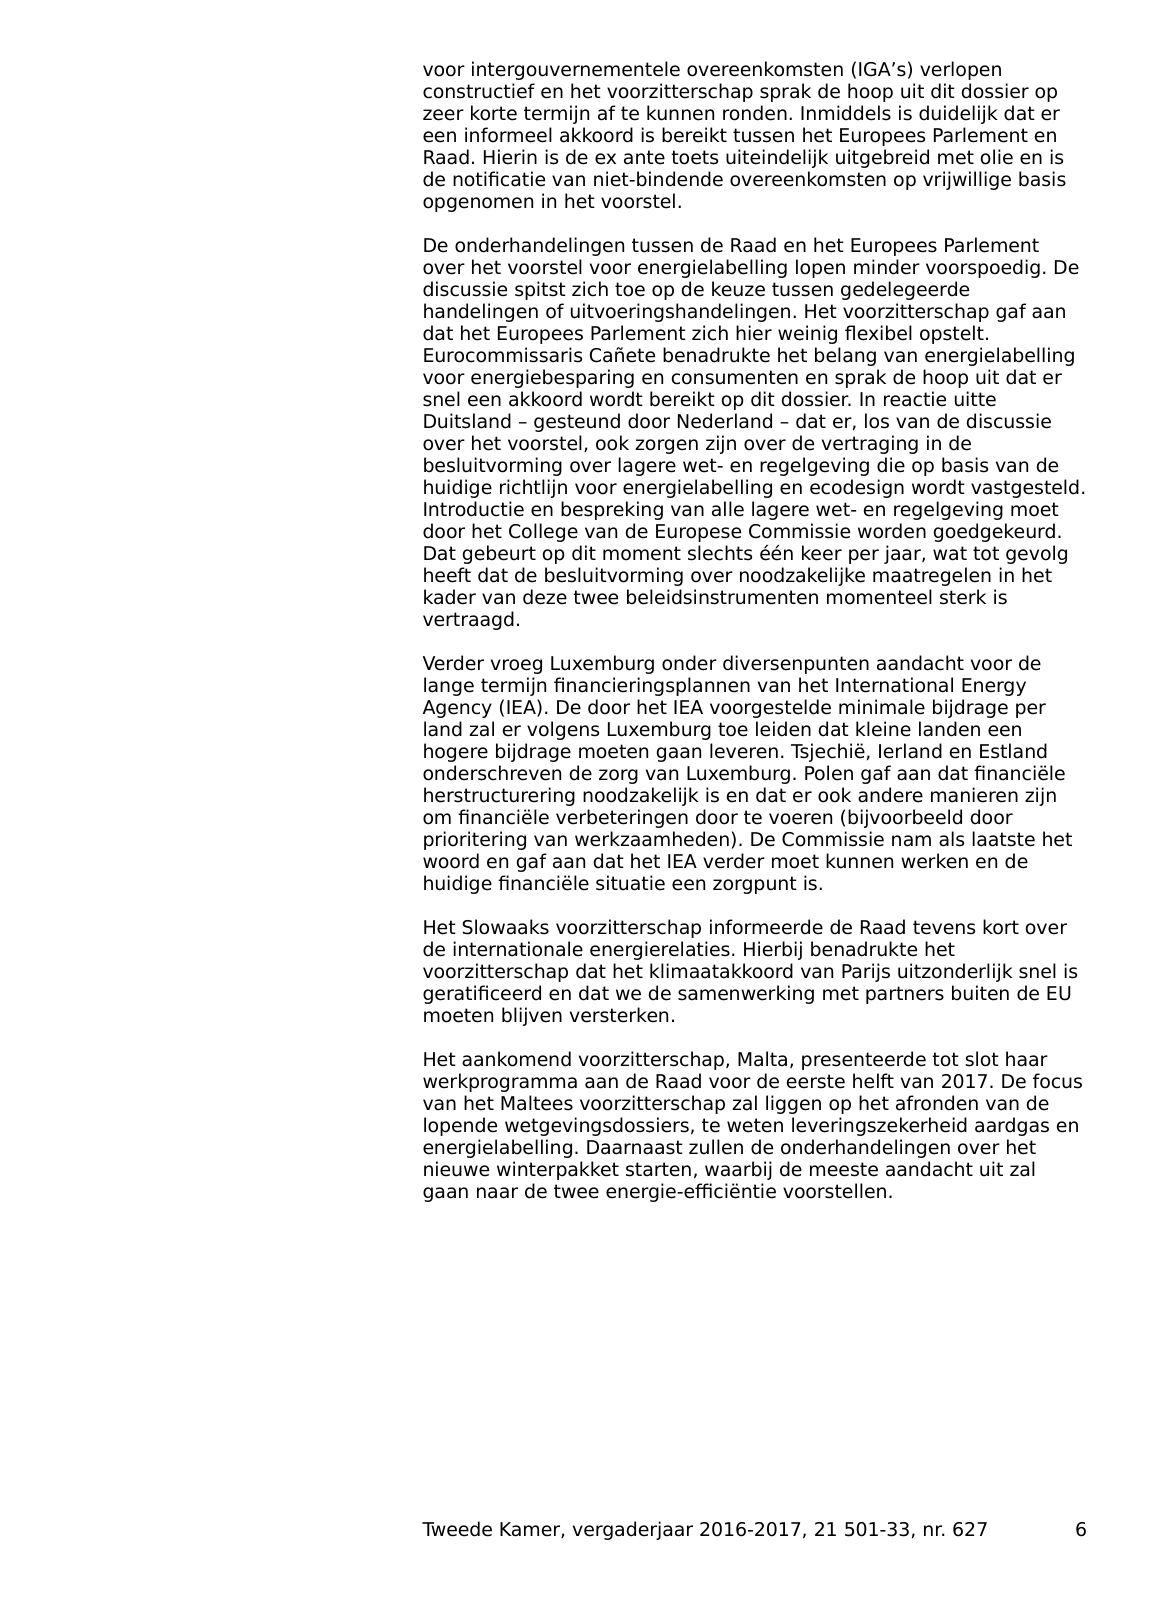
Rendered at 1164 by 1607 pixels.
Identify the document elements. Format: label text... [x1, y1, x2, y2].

text Verder vroeg Luxemburg onder diversenpunten aandacht voor de lange termijn financieringsplannen van het International Energy Agency (IEA). De door het IEA voorgestelde minimale bijdrage per land zal er volgens Luxemburg toe leiden dat kleine landen een hogere bijdrage moeten gaan leveren. Tsjechië, Ierland en Estland onderschreven de zorg van Luxemburg. Polen gaf aan dat financiële herstructurering noodzakelijk is en dat er ook andere manieren zijn om financiële verbeteringen door te voeren (bijvoorbeeld door prioritering van werkzaamheden). De Commissie nam als laatste het woord en gaf aan dat het IEA verder moet kunnen werken en de huidige financiële situatie een zorgpunt is. [422, 653, 1087, 895]
text Het Slowaaks voorzitterschap informeerde de Raad tevens kort over de internationale energierelaties. Hierbij benadrukte het voorzitterschap dat het klimaatakkoord van Parijs uitzonderlijk snel is geratificeerd en dat we de samenwerking met partners buiten de EU moeten blijven versterken. [422, 917, 1087, 1027]
text Het aankomend voorzitterschap, Malta, presenteerde tot slot haar werkprogramma aan de Raad voor de eerste helft van 2017. De focus van het Maltees voorzitterschap zal liggen op het afronden van de lopende wetgevingsdossiers, te weten leveringszekerheid aardgas en energielabelling. Daarnaast zullen de onderhandelingen over het nieuwe winterpakket starten, waarbij de meeste aandacht uit zal gaan naar de twee energie-efficiëntie voorstellen. [422, 1049, 1087, 1203]
text De onderhandelingen tussen de Raad en het Europees Parlement over het voorstel voor energielabelling lopen minder voorspoedig. De discussie spitst zich toe op de keuze tussen gedelegeerde handelingen of uitvoeringshandelingen. Het voorzitterschap gaf aan dat het Europees Parlement zich hier weinig flexibel opstelt. Eurocommissaris Cañete benadrukte het belang van energielabelling voor energiebesparing en consumenten en sprak de hoop uit dat er snel een akkoord wordt bereikt op dit dossier. In reactie uitte Duitsland – gesteund door Nederland – dat er, los van de discussie over het voorstel, ook zorgen zijn over de vertraging in de besluitvorming over lagere wet- en regelgeving die op basis van de huidige richtlijn voor energielabelling en ecodesign wordt vastgesteld. Introductie en bespreking van alle lagere wet- en regelgeving moet door het College van de Europese Commissie worden goedgekeurd. Dat gebeurt op dit moment slechts één keer per jaar, wat tot gevolg heeft dat de besluitvorming over noodzakelijke maatregelen in het kader van deze twee beleidsinstrumenten momenteel sterk is vertraagd. [422, 235, 1087, 631]
text voor intergouvernementele overeenkomsten (IGA’s) verlopen constructief en het voorzitterschap sprak de hoop uit dit dossier op zeer korte termijn af te kunnen ronden. Inmiddels is duidelijk dat er een informeel akkoord is bereikt tussen het Europees Parlement en Raad. Hierin is de ex ante toets uiteindelijk uitgebreid met olie en is de notificatie van niet-bindende overeenkomsten op vrijwillige basis opgenomen in het voorstel. [422, 59, 1087, 213]
